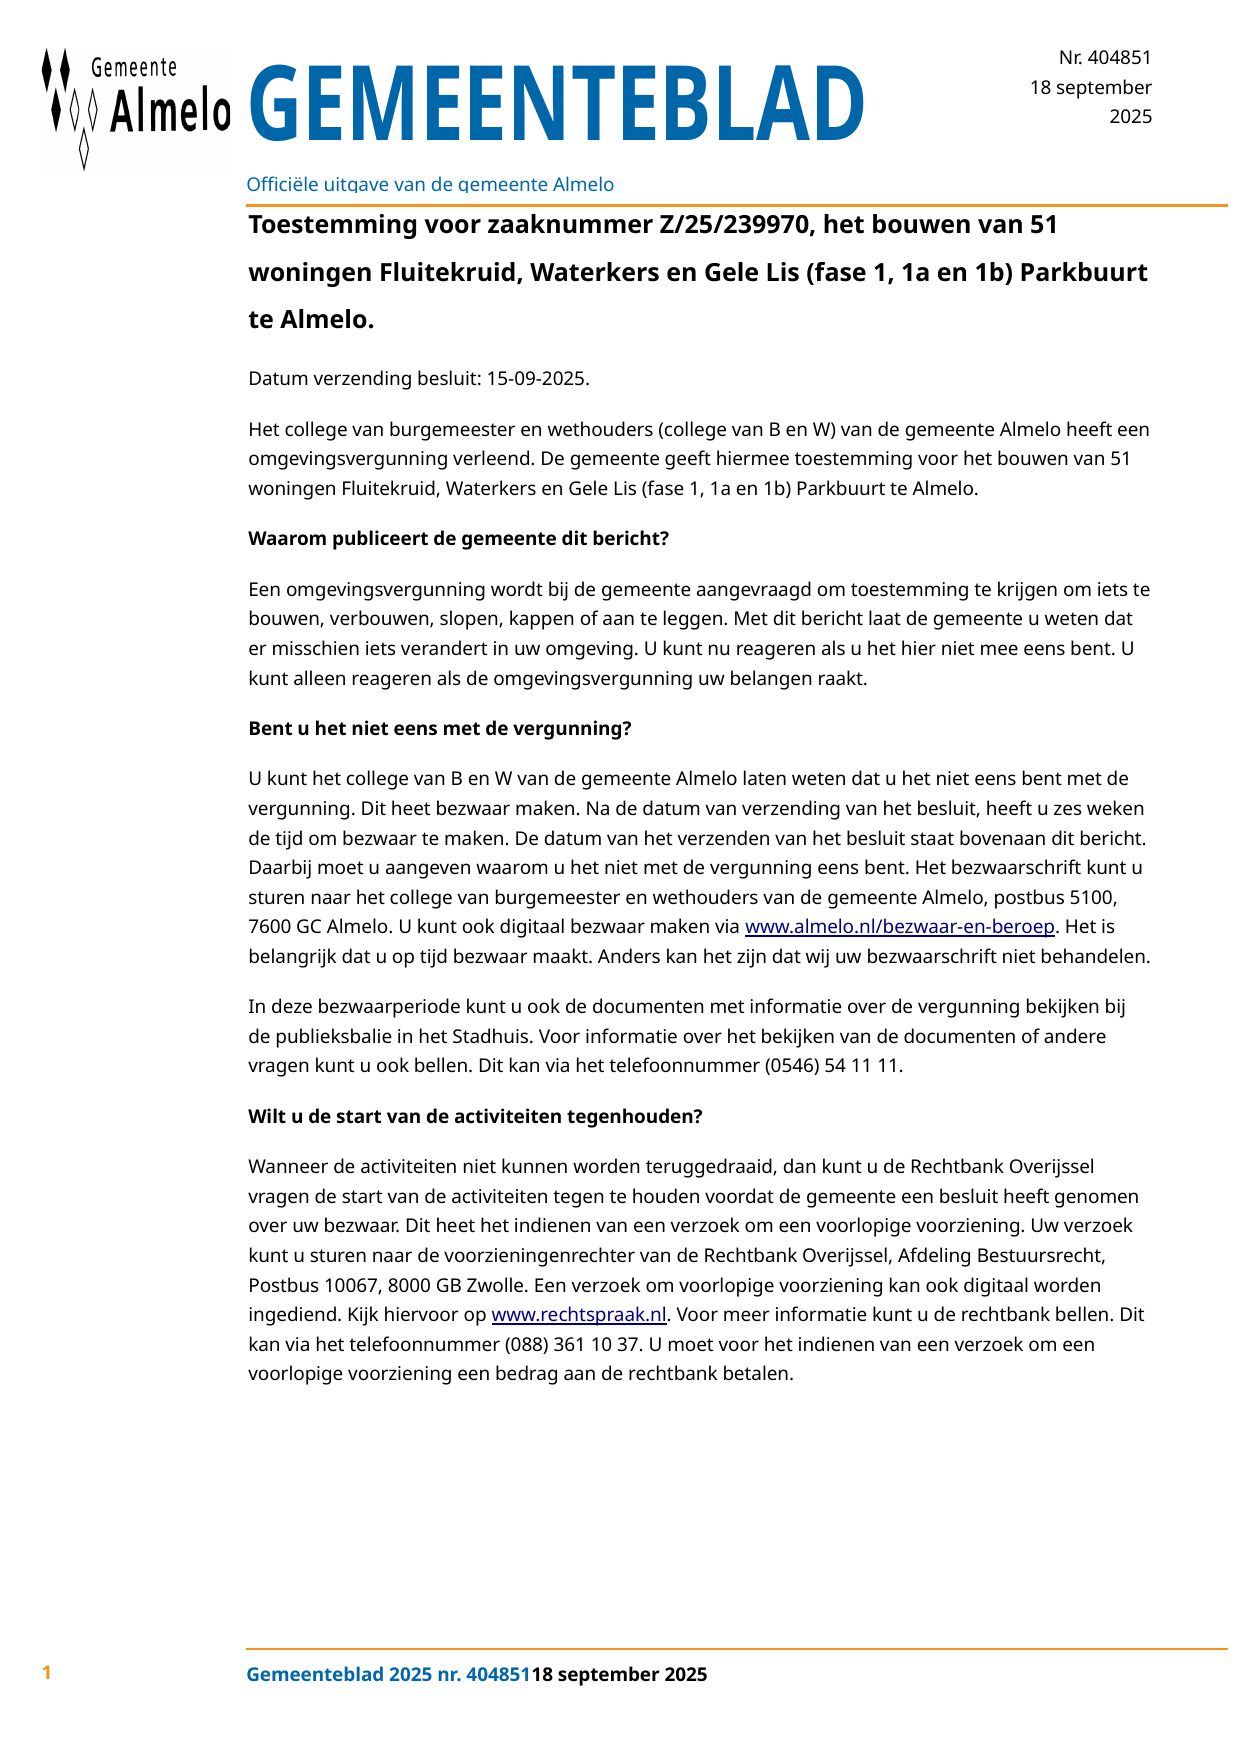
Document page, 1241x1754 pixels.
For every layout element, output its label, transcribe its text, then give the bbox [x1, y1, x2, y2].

text Waarom publiceert de gemeente dit bericht? [248, 526, 1152, 551]
text Bent u het niet eens met de vergunning? [248, 715, 1152, 741]
text Datum verzending besluit: 15-09-2025. [248, 366, 1152, 391]
text Toestemming voor zaaknummer Z/25/239970, het bouwen van 51 woningen Fluitekruid, Waterkers en Gele Lis (fase 1, 1a en 1b) Parkbuurt te Almelo. [248, 207, 1152, 336]
text Wanneer de activiteiten niet kunnen worden teruggedraaid, dan kunt u de Rechtbank Overijssel vragen de start van de activiteiten tegen te houden voordat de gemeente een besluit heeft genomen over uw bezwaar. Dit heet het indienen van een verzoek om een voorlopige voorziening. Uw verzoek kunt u sturen naar de voorzieningenrechter van de Rechtbank Overijssel, Afdeling Bestuursrecht, Postbus 10067, 8000 GB Zwolle. Een verzoek om voorlopige voorziening kan ook digitaal worden ingediend. Kijk hiervoor op www.rechtspraak.nl. Voor meer informatie kunt u de rechtbank bellen. Dit kan via het telefoonnummer (088) 361 10 37. U moet voor het indienen van een verzoek om een voorlopige voorziening een bedrag aan de rechtbank betalen. [248, 1153, 1152, 1386]
picture [41, 47, 231, 172]
text Wilt u de start van de activiteiten tegenhouden? [248, 1103, 1152, 1129]
text Een omgevingsvergunning wordt bij de gemeente aangevraagd om toestemming te krijgen om iets te bouwen, verbouwen, slopen, kappen of aan te leggen. Met dit bericht laat de gemeente u weten dat er misschien iets verandert in uw omgeving. U kunt nu reageren als u het hier niet mee eens bent. U kunt alleen reageren als de omgevingsvergunning uw belangen raakt. [248, 576, 1152, 690]
text In deze bezwaarperiode kunt u ook de documenten met informatie over de vergunning bekijken bij de publieksbalie in het Stadhuis. Voor informatie over het bekijken van de documenten of andere vragen kunt u ook bellen. Dit kan via het telefoonnummer (0546) 54 11 11. [248, 993, 1152, 1078]
text U kunt het college van B en W van de gemeente Almelo laten weten dat u het niet eens bent met de vergunning. Dit heet bezwaar maken. Na de datum van verzending van het besluit, heeft u zes weken de tijd om bezwaar te maken. De datum van het verzenden van het besluit staat bovenaan dit bericht. Daarbij moet u aangeven waarom u het niet met de vergunning eens bent. Het bezwaarschrift kunt u sturen naar het college van burgemeester en wethouders van de gemeente Almelo, postbus 5100, 7600 GC Almelo. U kunt ook digitaal bezwaar maken via www.almelo.nl/bezwaar-en-beroep. Het is belangrijk dat u op tijd bezwaar maakt. Anders kan het zijn dat wij uw bezwaarschrift niet behandelen. [248, 766, 1152, 969]
text Het college van burgemeester en wethouders (college van B en W) van de gemeente Almelo heeft een omgevingsvergunning verleend. De gemeente geeft hiermee toestemming voor het bouwen van 51 woningen Fluitekruid, Waterkers en Gele Lis (fase 1, 1a en 1b) Parkbuurt te Almelo. [248, 416, 1152, 501]
